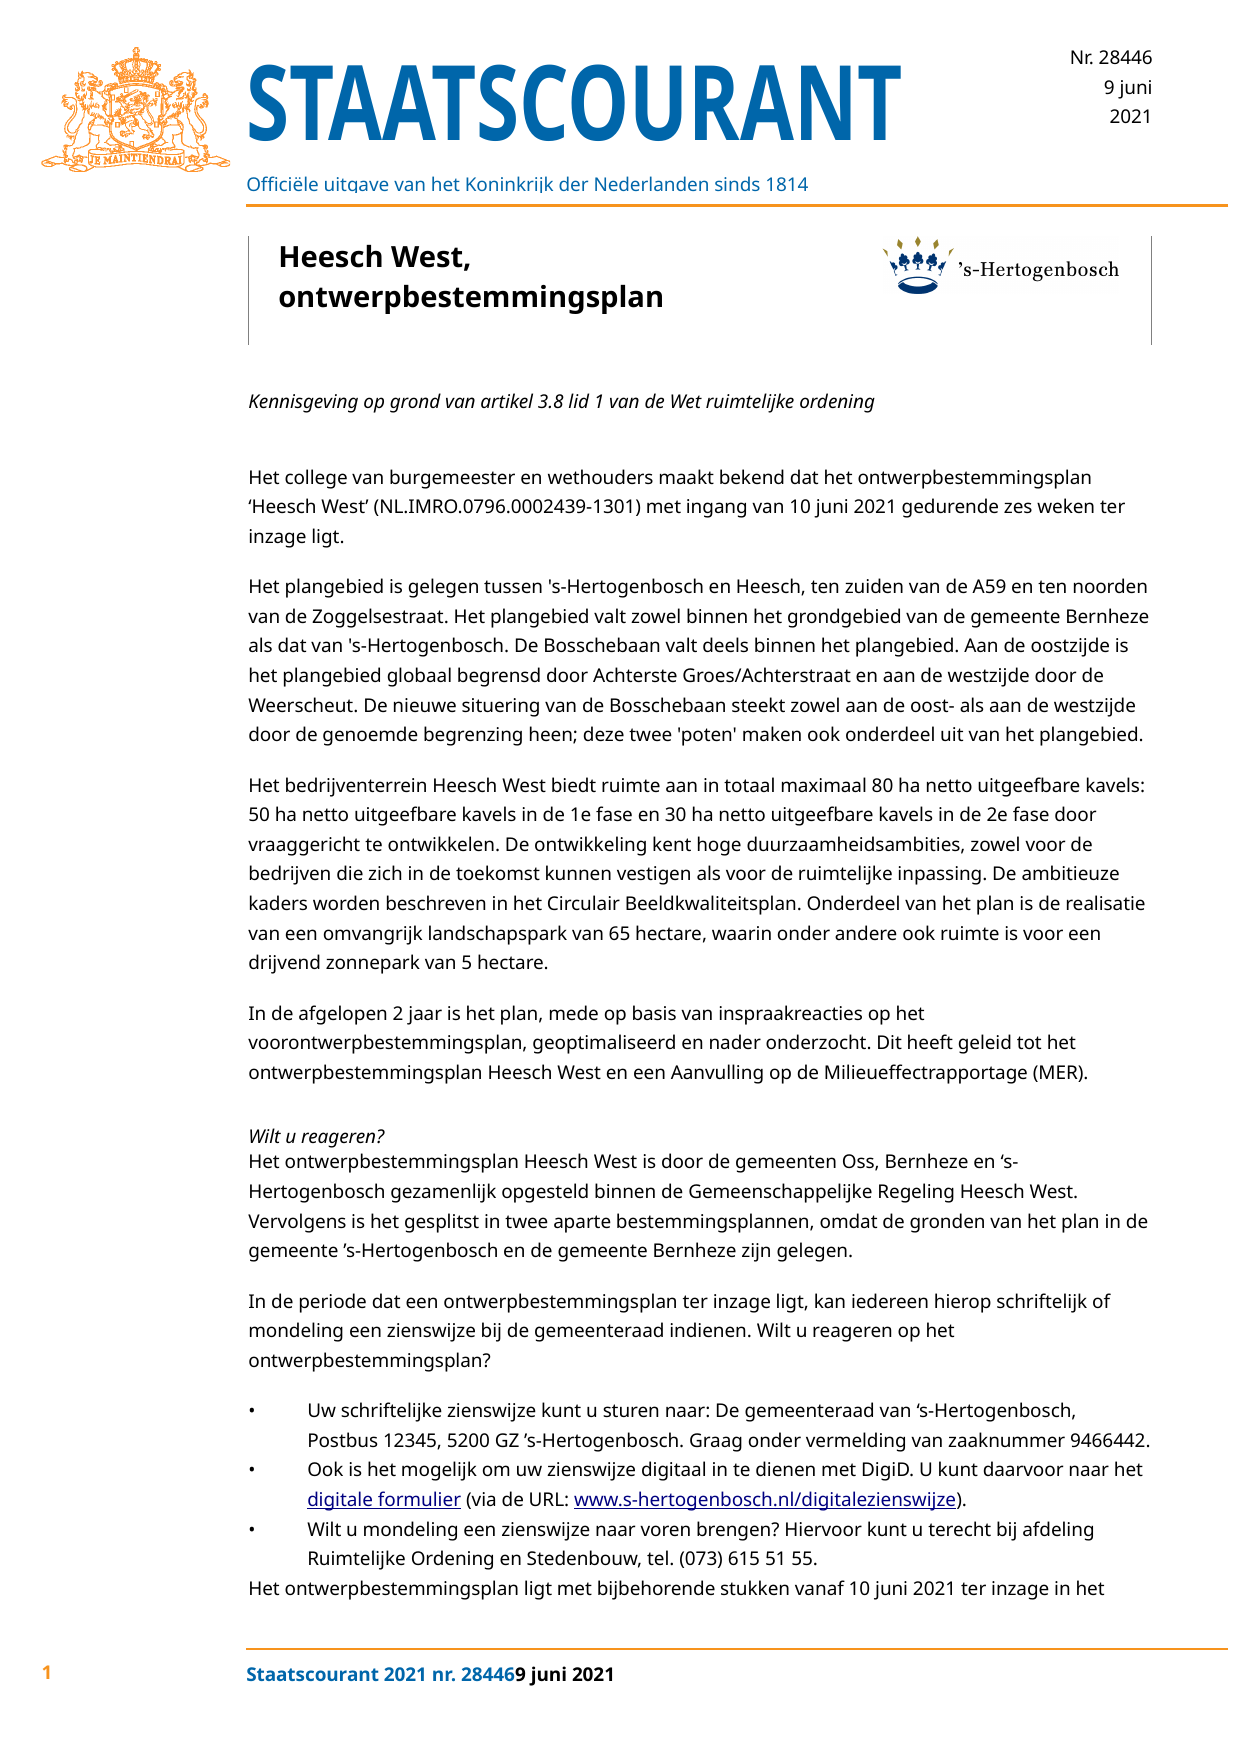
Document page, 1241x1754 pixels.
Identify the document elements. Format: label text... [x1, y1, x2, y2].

list Ook is het mogelijk om uw zienswijze digitaal in te dienen met DigiD. U kunt daarvoor naar het digitale formulier (via de URL: www.s-hertogenbosch.nl/digitalezienswijze). [248, 1457, 1152, 1512]
list Wilt u mondeling een zienswijze naar voren brengen? Hiervoor kunt u terecht bij afdeling Ruimtelijke Ordening en Stedenbouw, tel. (073) 615 51 55. [248, 1516, 1152, 1571]
text Het ontwerpbestemmingsplan ligt met bijbehorende stukken vanaf 10 juni 2021 ter inzage in het [248, 1575, 1152, 1601]
text Kennisgeving op grond van artikel 3.8 lid 1 van de Wet ruimtelijke ordening [248, 388, 1152, 413]
table_header [850, 294, 1151, 345]
picture [882, 236, 1119, 294]
text In de afgelopen 2 jaar is het plan, mede op basis van inspraakreacties op het voorontwerpbestemmingsplan, geoptimaliseerd en nader onderzocht. Dit heeft geleid tot het ontwerpbestemmingsplan Heesch West en een Aanvulling op de Milieueffectrapportage (MER). [248, 1000, 1152, 1085]
list Uw schriftelijke zienswijze kunt u sturen naar: De gemeenteraad van ‘s-Hertogenbosch, Postbus 12345, 5200 GZ ’s-Hertogenbosch. Graag onder vermelding van zaaknummer 9466442. [248, 1397, 1152, 1453]
text Wilt u reageren? [248, 1123, 1152, 1149]
text Het plangebied is gelegen tussen 's-Hertogenbosch en Heesch, ten zuiden van de A59 en ten noorden van de Zoggelsestraat. Het plangebied valt zowel binnen het grondgebied van de gemeente Bernheze als dat van 's-Hertogenbosch. De Bosschebaan valt deels binnen het plangebied. Aan de oostzijde is het plangebied globaal begrensd door Achterste Groes/Achterstraat en aan de westzijde door de Weerscheut. De nieuwe situering van de Bosschebaan steekt zowel aan de oost- als aan de westzijde door de genoemde begrenzing heen; deze twee 'poten' maken ook onderdeel uit van het plangebied. [248, 573, 1152, 747]
text Het bedrijventerrein Heesch West biedt ruimte aan in totaal maximaal 80 ha netto uitgeefbare kavels: 50 ha netto uitgeefbare kavels in de 1e fase en 30 ha netto uitgeefbare kavels in de 2e fase door vraaggericht te ontwikkelen. De ontwikkeling kent hoge duurzaamheidsambities, zowel voor de bedrijven die zich in de toekomst kunnen vestigen als voor de ruimtelijke inpassing. De ambitieuze kaders worden beschreven in het Circulair Beeldkwaliteitsplan. Onderdeel van het plan is de realisatie van een omvangrijk landschapspark van 65 hectare, waarin onder andere ook ruimte is voor een drijvend zonnepark van 5 hectare. [248, 772, 1152, 975]
picture [41, 47, 231, 172]
text Het college van burgemeester en wethouders maakt bekend dat het ontwerpbestemmingsplan ‘Heesch West’ (NL.IMRO.0796.0002439-1301) met ingang van 10 juni 2021 gedurende zes weken ter inzage ligt. [248, 464, 1152, 549]
table_header [850, 236, 882, 293]
table_header [1119, 236, 1151, 293]
text Het ontwerpbestemmingsplan Heesch West is door de gemeenten Oss, Bernheze en ‘s-Hertogenbosch gezamenlijk opgesteld binnen de Gemeenschappelijke Regeling Heesch West. Vervolgens is het gesplitst in twee aparte bestemmingsplannen, omdat de gronden van het plan in de gemeente ’s-Hertogenbosch en de gemeente Bernheze zijn gelegen. [248, 1149, 1152, 1263]
table_header Heesch West, ontwerpbestemmingsplan [249, 236, 850, 345]
text In de periode dat een ontwerpbestemmingsplan ter inzage ligt, kan iedereen hierop schriftelijk of mondeling een zienswijze bij de gemeenteraad indienen. Wilt u reageren op het ontwerpbestemmingsplan? [248, 1288, 1152, 1373]
